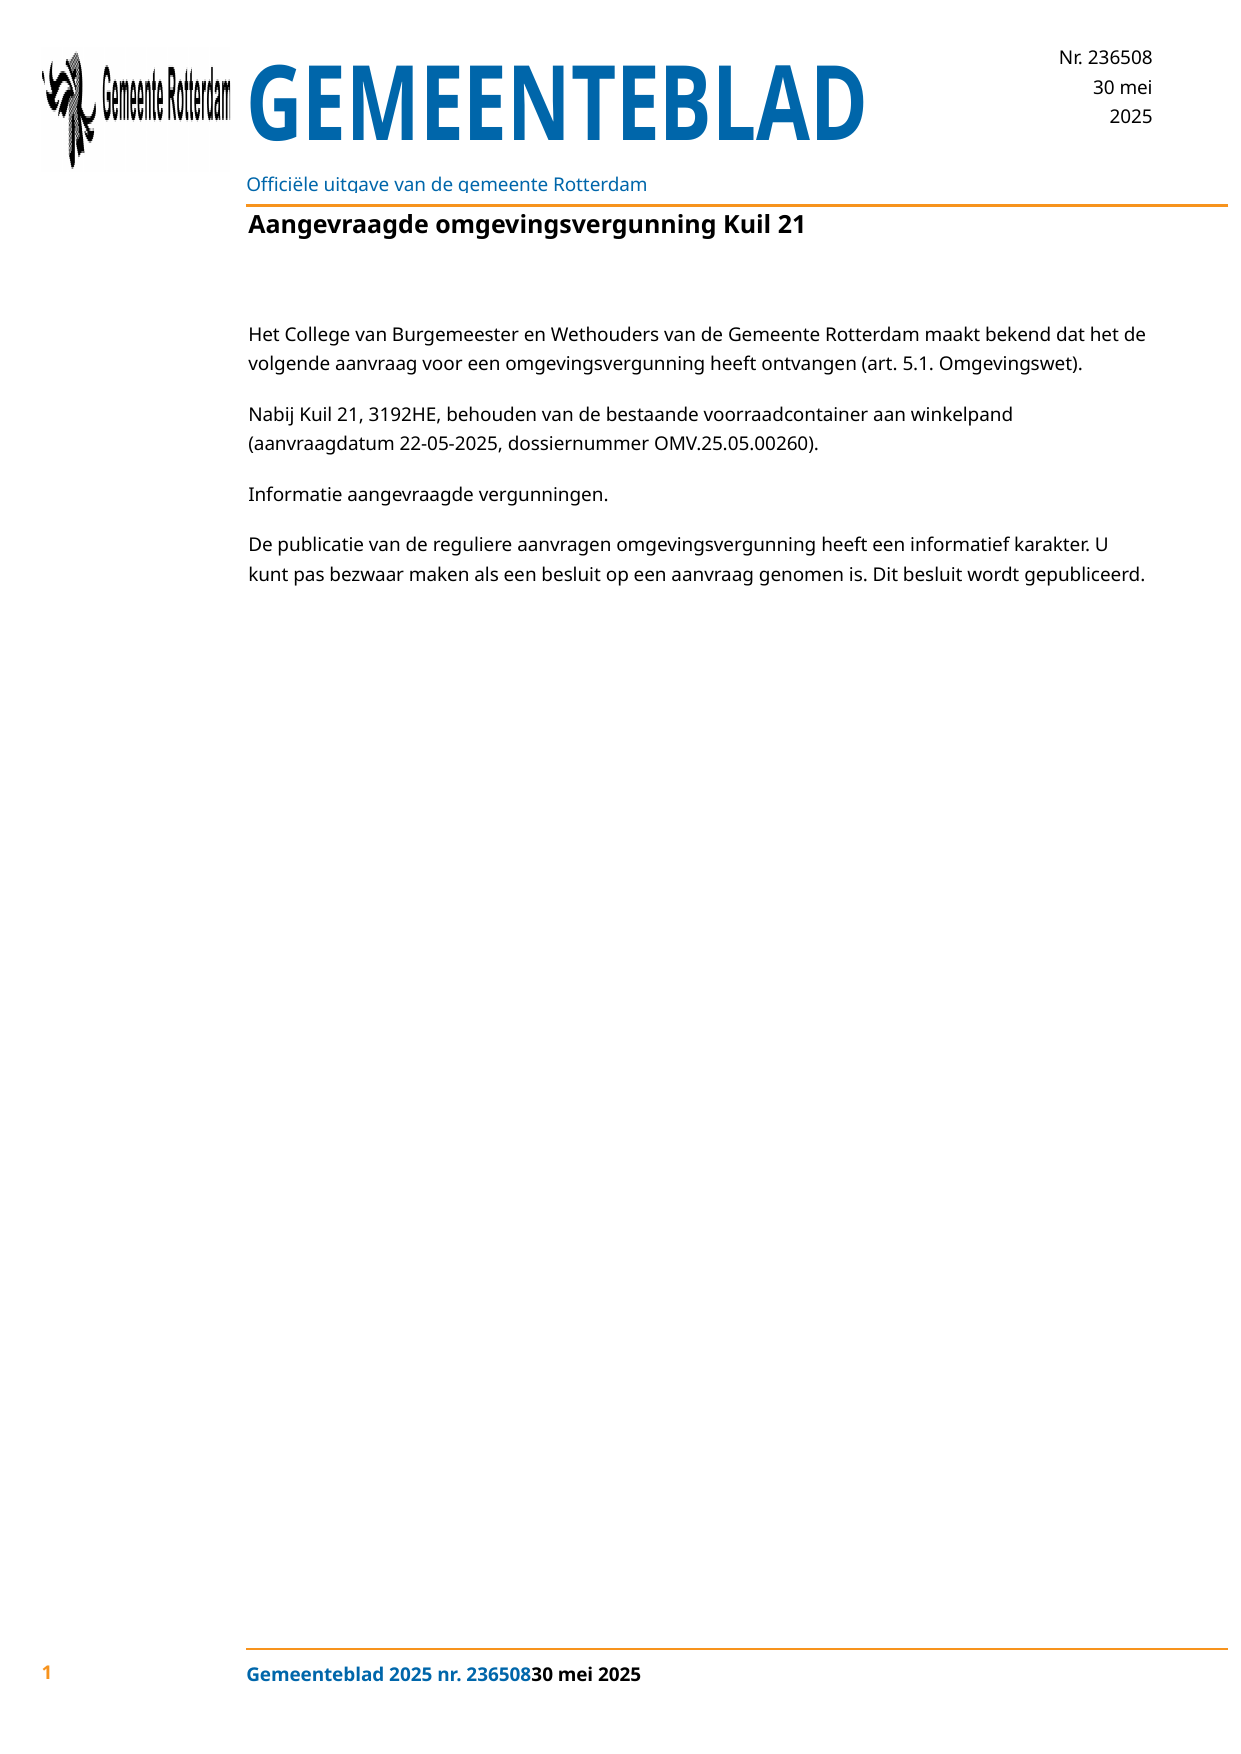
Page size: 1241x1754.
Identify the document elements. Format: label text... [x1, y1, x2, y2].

text Informatie aangevraagde vergunningen. [248, 481, 1152, 506]
text Het College van Burgemeester en Wethouders van de Gemeente Rotterdam maakt bekend dat het de volgende aanvraag voor een omgevingsvergunning heeft ontvangen (art. 5.1. Omgevingswet). [248, 321, 1152, 376]
text Aangevraagde omgevingsvergunning Kuil 21 [248, 207, 1152, 241]
text Nabij Kuil 21, 3192HE, behouden van de bestaande voorraadcontainer aan winkelpand (aanvraagdatum 22-05-2025, dossiernummer OMV.25.05.00260). [248, 401, 1152, 456]
picture [41, 47, 231, 172]
text De publicatie van de reguliere aanvragen omgevingsvergunning heeft een informatief karakter. U kunt pas bezwaar maken als een besluit op een aanvraag genomen is. Dit besluit wordt gepubliceerd. [248, 531, 1152, 586]
